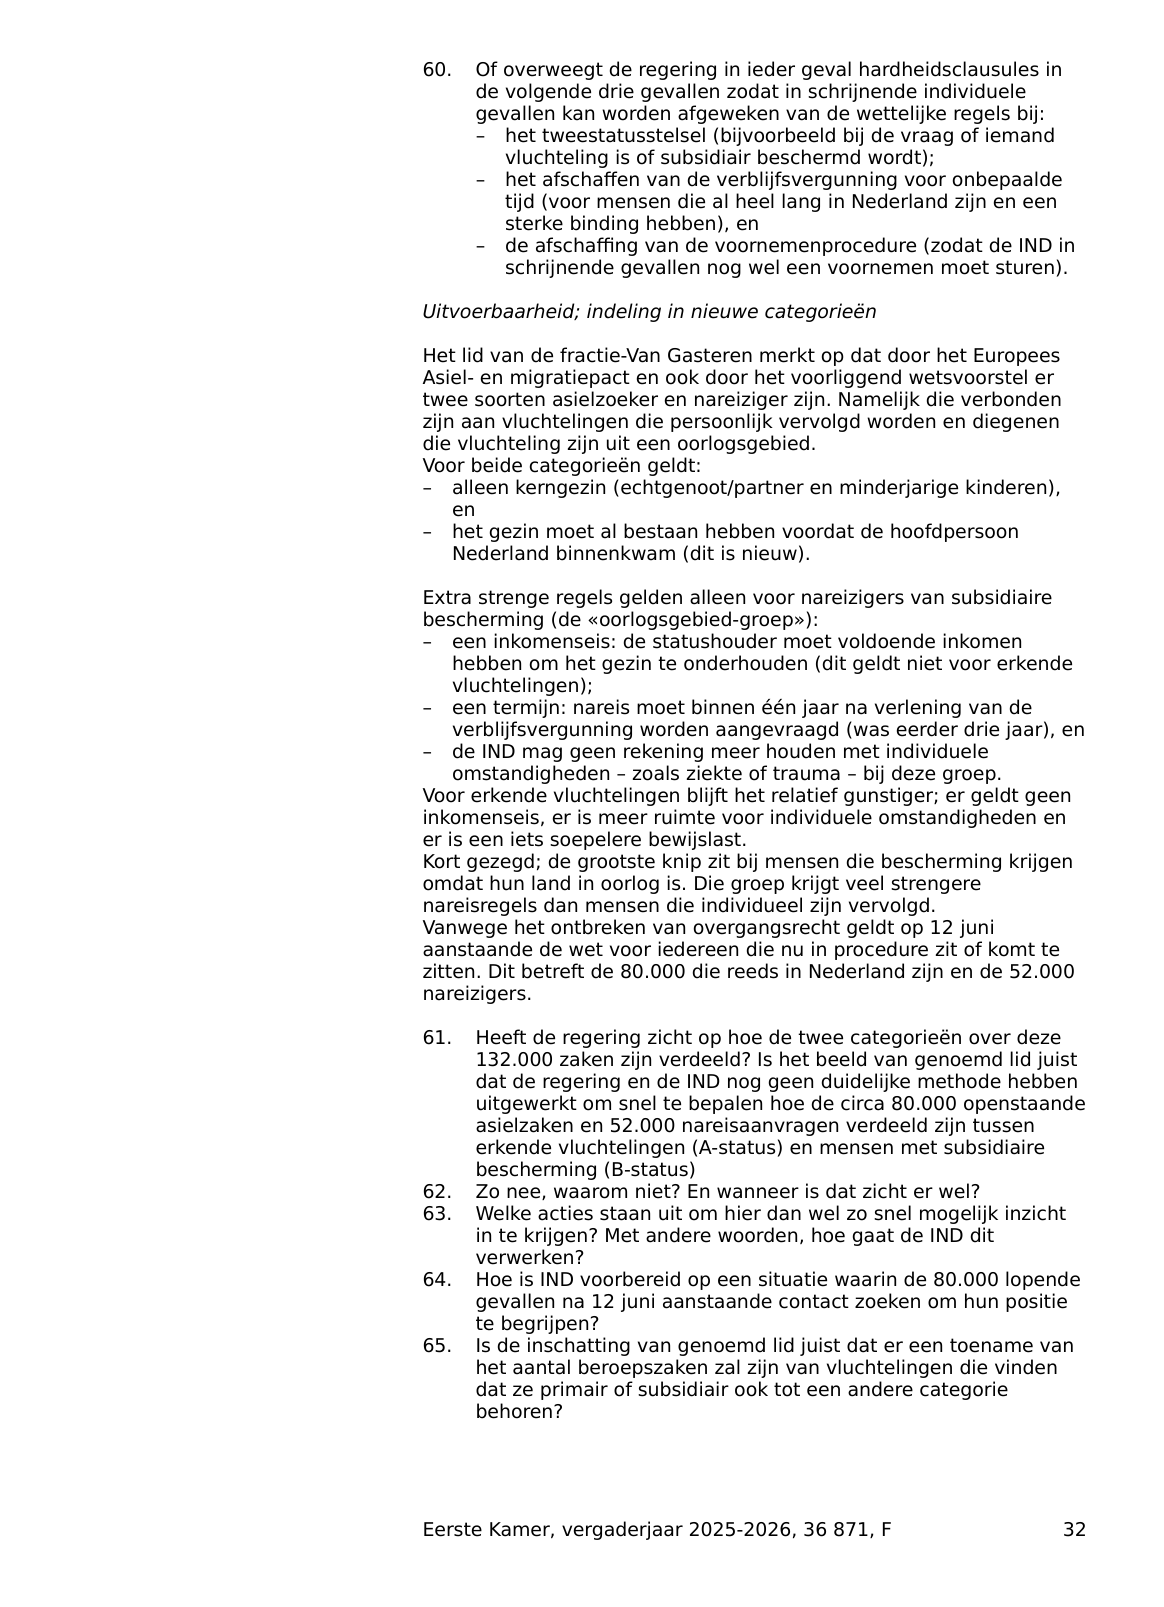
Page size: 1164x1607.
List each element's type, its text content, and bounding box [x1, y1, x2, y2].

text 60. Of overweegt de regering in ieder geval hardheidsclausules in de volgende drie gevallen zodat in schrijnende individuele gevallen kan worden afgeweken van de wettelijke regels bij: [422, 59, 1087, 125]
text – het tweestatusstelsel (bijvoorbeeld bij de vraag of iemand vluchteling is of subsidiair beschermd wordt); [476, 125, 1087, 169]
text 62. Zo nee, waarom niet? En wanneer is dat zicht er wel? [422, 1181, 1087, 1203]
text – de afschaffing van de voornemenprocedure (zodat de IND in schrijnende gevallen nog wel een voornemen moet sturen). [476, 235, 1087, 279]
text – een termijn: nareis moet binnen één jaar na verlening van de verblijfsvergunning worden aangevraagd (was eerder drie jaar), en [422, 697, 1087, 741]
text Voor erkende vluchtelingen blijft het relatief gunstiger; er geldt geen inkomenseis, er is meer ruimte voor individuele omstandigheden en er is een iets soepelere bewijslast. [422, 785, 1087, 851]
text Vanwege het ontbreken van overgangsrecht geldt op 12 juni aanstaande de wet voor iedereen die nu in procedure zit of komt te zitten. Dit betreft de 80.000 die reeds in Nederland zijn en de 52.000 nareizigers. [422, 917, 1087, 1005]
text – alleen kerngezin (echtgenoot/partner en minderjarige kinderen), en [422, 477, 1087, 521]
text – de IND mag geen rekening meer houden met individuele omstandigheden – zoals ziekte of trauma – bij deze groep. [422, 741, 1087, 785]
text – een inkomenseis: de statushouder moet voldoende inkomen hebben om het gezin te onderhouden (dit geldt niet voor erkende vluchtelingen); [422, 631, 1087, 697]
text Het lid van de fractie-Van Gasteren merkt op dat door het Europees Asiel- en migratiepact en ook door het voorliggend wetsvoorstel er twee soorten asielzoeker en nareiziger zijn. Namelijk die verbonden zijn aan vluchtelingen die persoonlijk vervolgd worden en diegenen die vluchteling zijn uit een oorlogsgebied. [422, 345, 1087, 455]
text Kort gezegd; de grootste knip zit bij mensen die bescherming krijgen omdat hun land in oorlog is. Die groep krijgt veel strengere nareisregels dan mensen die individueel zijn vervolgd. [422, 851, 1087, 917]
text 63. Welke acties staan uit om hier dan wel zo snel mogelijk inzicht in te krijgen? Met andere woorden, hoe gaat de IND dit verwerken? [422, 1203, 1087, 1269]
text – het afschaffen van de verblijfsvergunning voor onbepaalde tijd (voor mensen die al heel lang in Nederland zijn en een sterke binding hebben), en [476, 169, 1087, 235]
text Extra strenge regels gelden alleen voor nareizigers van subsidiaire bescherming (de «oorlogsgebied-groep»): [422, 587, 1087, 631]
text 61. Heeft de regering zicht op hoe de twee categorieën over deze 132.000 zaken zijn verdeeld? Is het beeld van genoemd lid juist dat de regering en de IND nog geen duidelijke methode hebben uitgewerkt om snel te bepalen hoe de circa 80.000 openstaande asielzaken en 52.000 nareisaanvragen verdeeld zijn tussen erkende vluchtelingen (A-status) en mensen met subsidiaire bescherming (B-status) [422, 1027, 1087, 1181]
text Voor beide categorieën geldt: [422, 455, 1087, 477]
text 64. Hoe is IND voorbereid op een situatie waarin de 80.000 lopende gevallen na 12 juni aanstaande contact zoeken om hun positie te begrijpen? [422, 1269, 1087, 1335]
text – het gezin moet al bestaan hebben voordat de hoofdpersoon Nederland binnenkwam (dit is nieuw). [422, 521, 1087, 565]
subtitle Uitvoerbaarheid; indeling in nieuwe categorieën [422, 301, 1087, 323]
text 65. Is de inschatting van genoemd lid juist dat er een toename van het aantal beroepszaken zal zijn van vluchtelingen die vinden dat ze primair of subsidiair ook tot een andere categorie behoren? [422, 1335, 1087, 1423]
